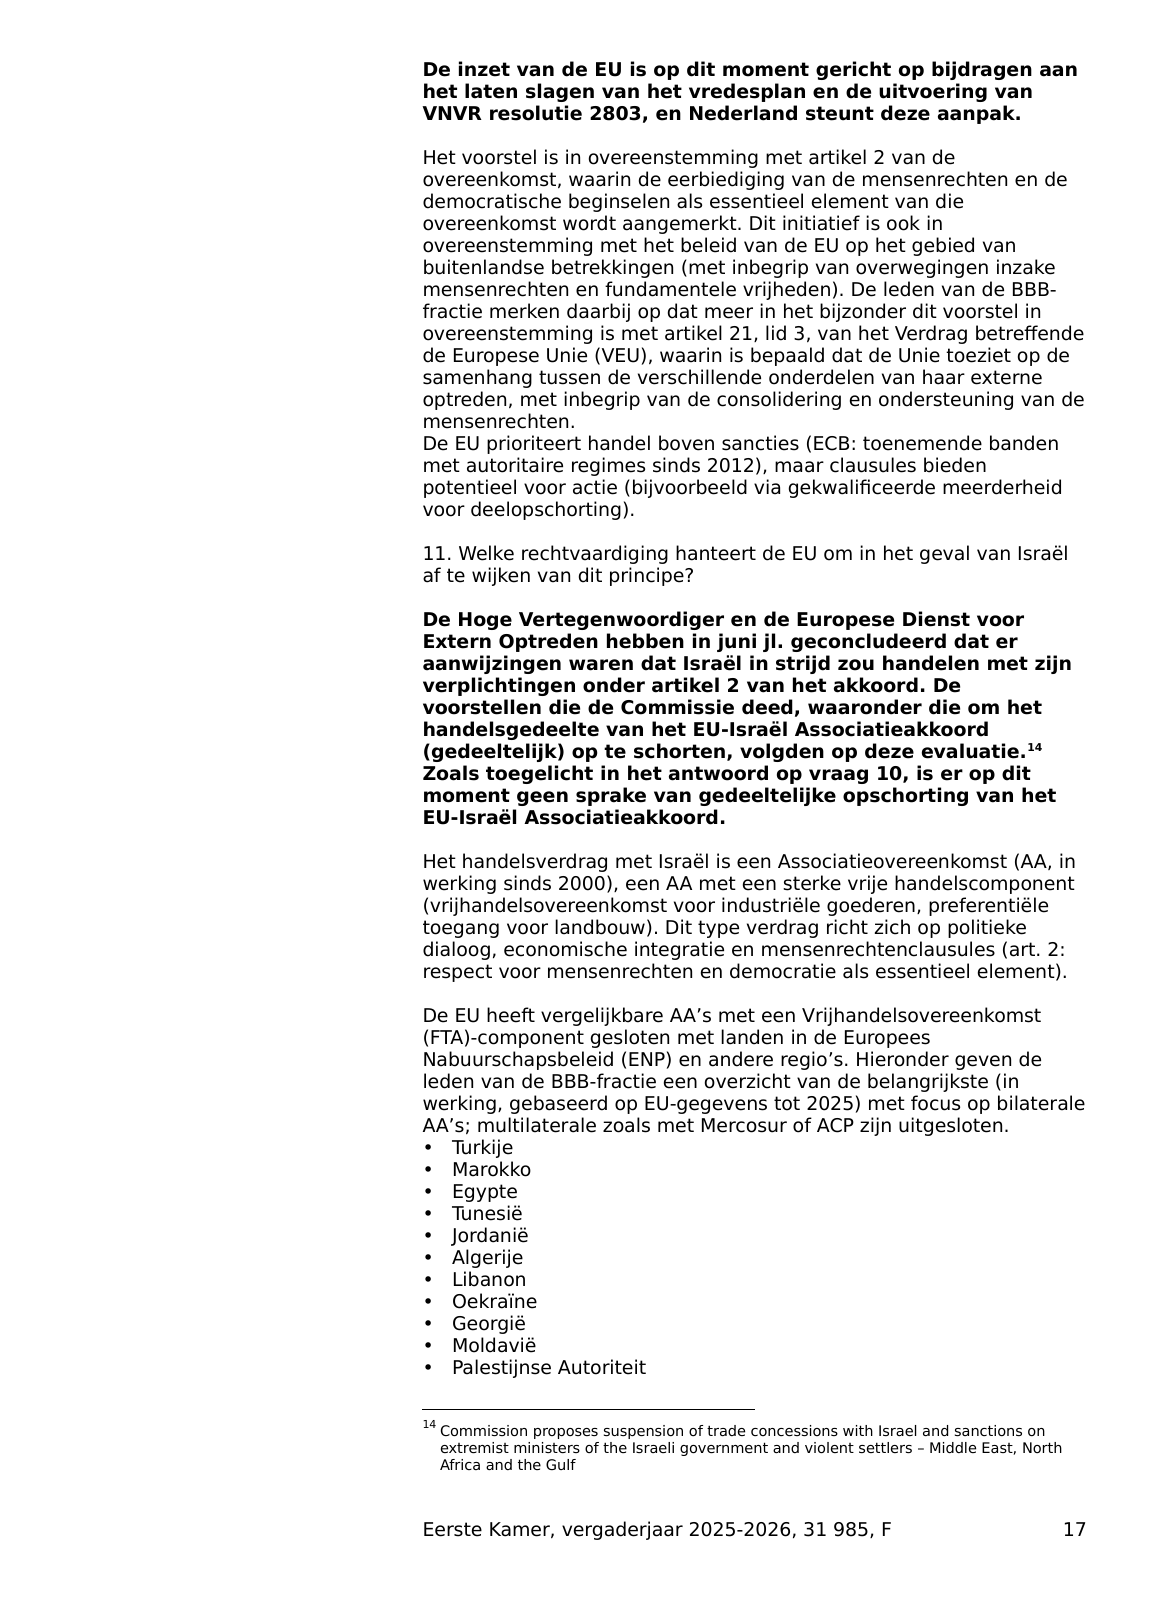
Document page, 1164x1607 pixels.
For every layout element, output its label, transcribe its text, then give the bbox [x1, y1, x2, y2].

text De inzet van de EU is op dit moment gericht op bijdragen aan het laten slagen van het vredesplan en de uitvoering van VNVR resolutie 2803, en Nederland steunt deze aanpak. [422, 59, 1087, 125]
text • Marokko [422, 1159, 1087, 1181]
text • Georgië [422, 1313, 1087, 1335]
text • Palestijnse Autoriteit [422, 1357, 1087, 1379]
text • Jordanië [422, 1225, 1087, 1247]
text 11. Welke rechtvaardiging hanteert de EU om in het geval van Israël af te wijken van dit principe? [422, 543, 1087, 587]
text • Oekraïne [422, 1291, 1087, 1313]
text Commission proposes suspension of trade concessions with Israel and sanctions on extremist ministers of the Israeli government and violent settlers – Middle East, North Africa and the Gulf [422, 1418, 1087, 1474]
text • Turkije [422, 1137, 1087, 1159]
text • Algerije [422, 1247, 1087, 1269]
text Het handelsverdrag met Israël is een Associatieovereenkomst (AA, in werking sinds 2000), een AA met een sterke vrije handelscomponent (vrijhandelsovereenkomst voor industriële goederen, preferentiële toegang voor landbouw). Dit type verdrag richt zich op politieke dialoog, economische integratie en mensenrechtenclausules (art. 2: respect voor mensenrechten en democratie als essentieel element). [422, 851, 1087, 983]
text De EU heeft vergelijkbare AA’s met een Vrijhandelsovereenkomst (FTA)-component gesloten met landen in de Europees Nabuurschapsbeleid (ENP) en andere regio’s. Hieronder geven de leden van de BBB-fractie een overzicht van de belangrijkste (in werking, gebaseerd op EU-gegevens tot 2025) met focus op bilaterale AA’s; multilaterale zoals met Mercosur of ACP zijn uitgesloten. [422, 1005, 1087, 1137]
text Het voorstel is in overeenstemming met artikel 2 van de overeenkomst, waarin de eerbiediging van de mensenrechten en de democratische beginselen als essentieel element van die overeenkomst wordt aangemerkt. Dit initiatief is ook in overeenstemming met het beleid van de EU op het gebied van buitenlandse betrekkingen (met inbegrip van overwegingen inzake mensenrechten en fundamentele vrijheden). De leden van de BBB-fractie merken daarbij op dat meer in het bijzonder dit voorstel in overeenstemming is met artikel 21, lid 3, van het Verdrag betreffende de Europese Unie (VEU), waarin is bepaald dat de Unie toeziet op de samenhang tussen de verschillende onderdelen van haar externe optreden, met inbegrip van de consolidering en ondersteuning van de mensenrechten. [422, 147, 1087, 433]
text De EU prioriteert handel boven sancties (ECB: toenemende banden met autoritaire regimes sinds 2012), maar clausules bieden potentieel voor actie (bijvoorbeeld via gekwalificeerde meerderheid voor deelopschorting). [422, 433, 1087, 521]
text • Moldavië [422, 1335, 1087, 1357]
text De Hoge Vertegenwoordiger en de Europese Dienst voor Extern Optreden hebben in juni jl. geconcludeerd dat er aanwijzingen waren dat Israël in strijd zou handelen met zijn verplichtingen onder artikel 2 van het akkoord. De voorstellen die de Commissie deed, waaronder die om het handelsgedeelte van het EU-Israël Associatieakkoord (gedeeltelijk) op te schorten, volgden op deze evaluatie. Zoals toegelicht in het antwoord op vraag 10, is er op dit moment geen sprake van gedeeltelijke opschorting van het EU-Israël Associatieakkoord. [422, 609, 1087, 829]
text • Egypte [422, 1181, 1087, 1203]
text • Libanon [422, 1269, 1087, 1291]
text • Tunesië [422, 1203, 1087, 1225]
